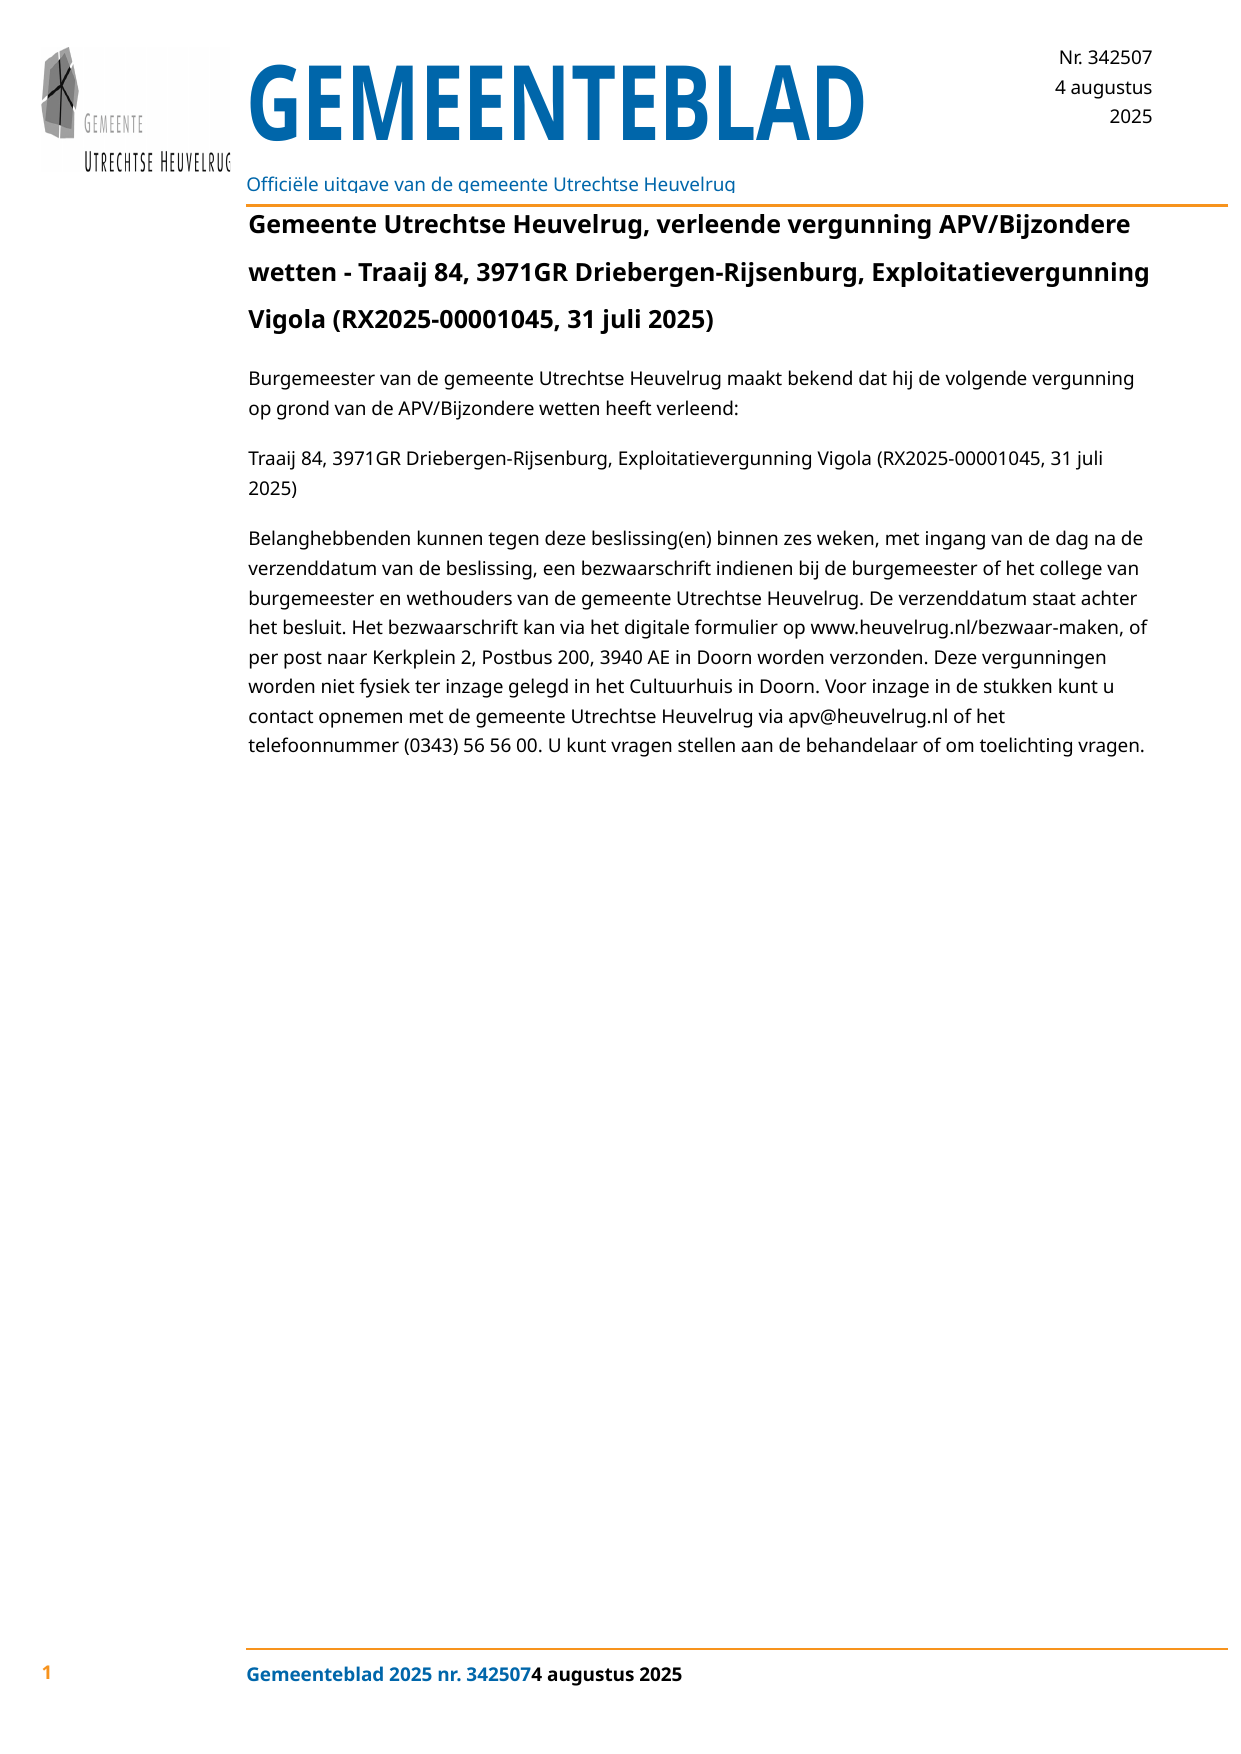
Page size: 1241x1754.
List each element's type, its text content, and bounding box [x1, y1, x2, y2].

picture [41, 47, 231, 172]
text Belanghebbenden kunnen tegen deze beslissing(en) binnen zes weken, met ingang van de dag na de verzenddatum van de beslissing, een bezwaarschrift indienen bij de burgemeester of het college van burgemeester en wethouders van de gemeente Utrechtse Heuvelrug. De verzenddatum staat achter het besluit. Het bezwaarschrift kan via het digitale formulier op www.heuvelrug.nl/bezwaar-maken, of per post naar Kerkplein 2, Postbus 200, 3940 AE in Doorn worden verzonden. Deze vergunningen worden niet fysiek ter inzage gelegd in het Cultuurhuis in Doorn. Voor inzage in de stukken kunt u contact opnemen met de gemeente Utrechtse Heuvelrug via apv@heuvelrug.nl of het telefoonnummer (0343) 56 56 00. U kunt vragen stellen aan de behandelaar of om toelichting vragen. [248, 526, 1152, 758]
text Burgemeester van de gemeente Utrechtse Heuvelrug maakt bekend dat hij de volgende vergunning op grond van de APV/Bijzondere wetten heeft verleend: [248, 366, 1152, 421]
text Gemeente Utrechtse Heuvelrug, verleende vergunning APV/Bijzondere wetten - Traaij 84, 3971GR Driebergen-Rijsenburg, Exploitatievergunning Vigola (RX2025-00001045, 31 juli 2025) [248, 207, 1152, 336]
text Traaij 84, 3971GR Driebergen-Rijsenburg, Exploitatievergunning Vigola (RX2025-00001045, 31 juli 2025) [248, 446, 1152, 501]
